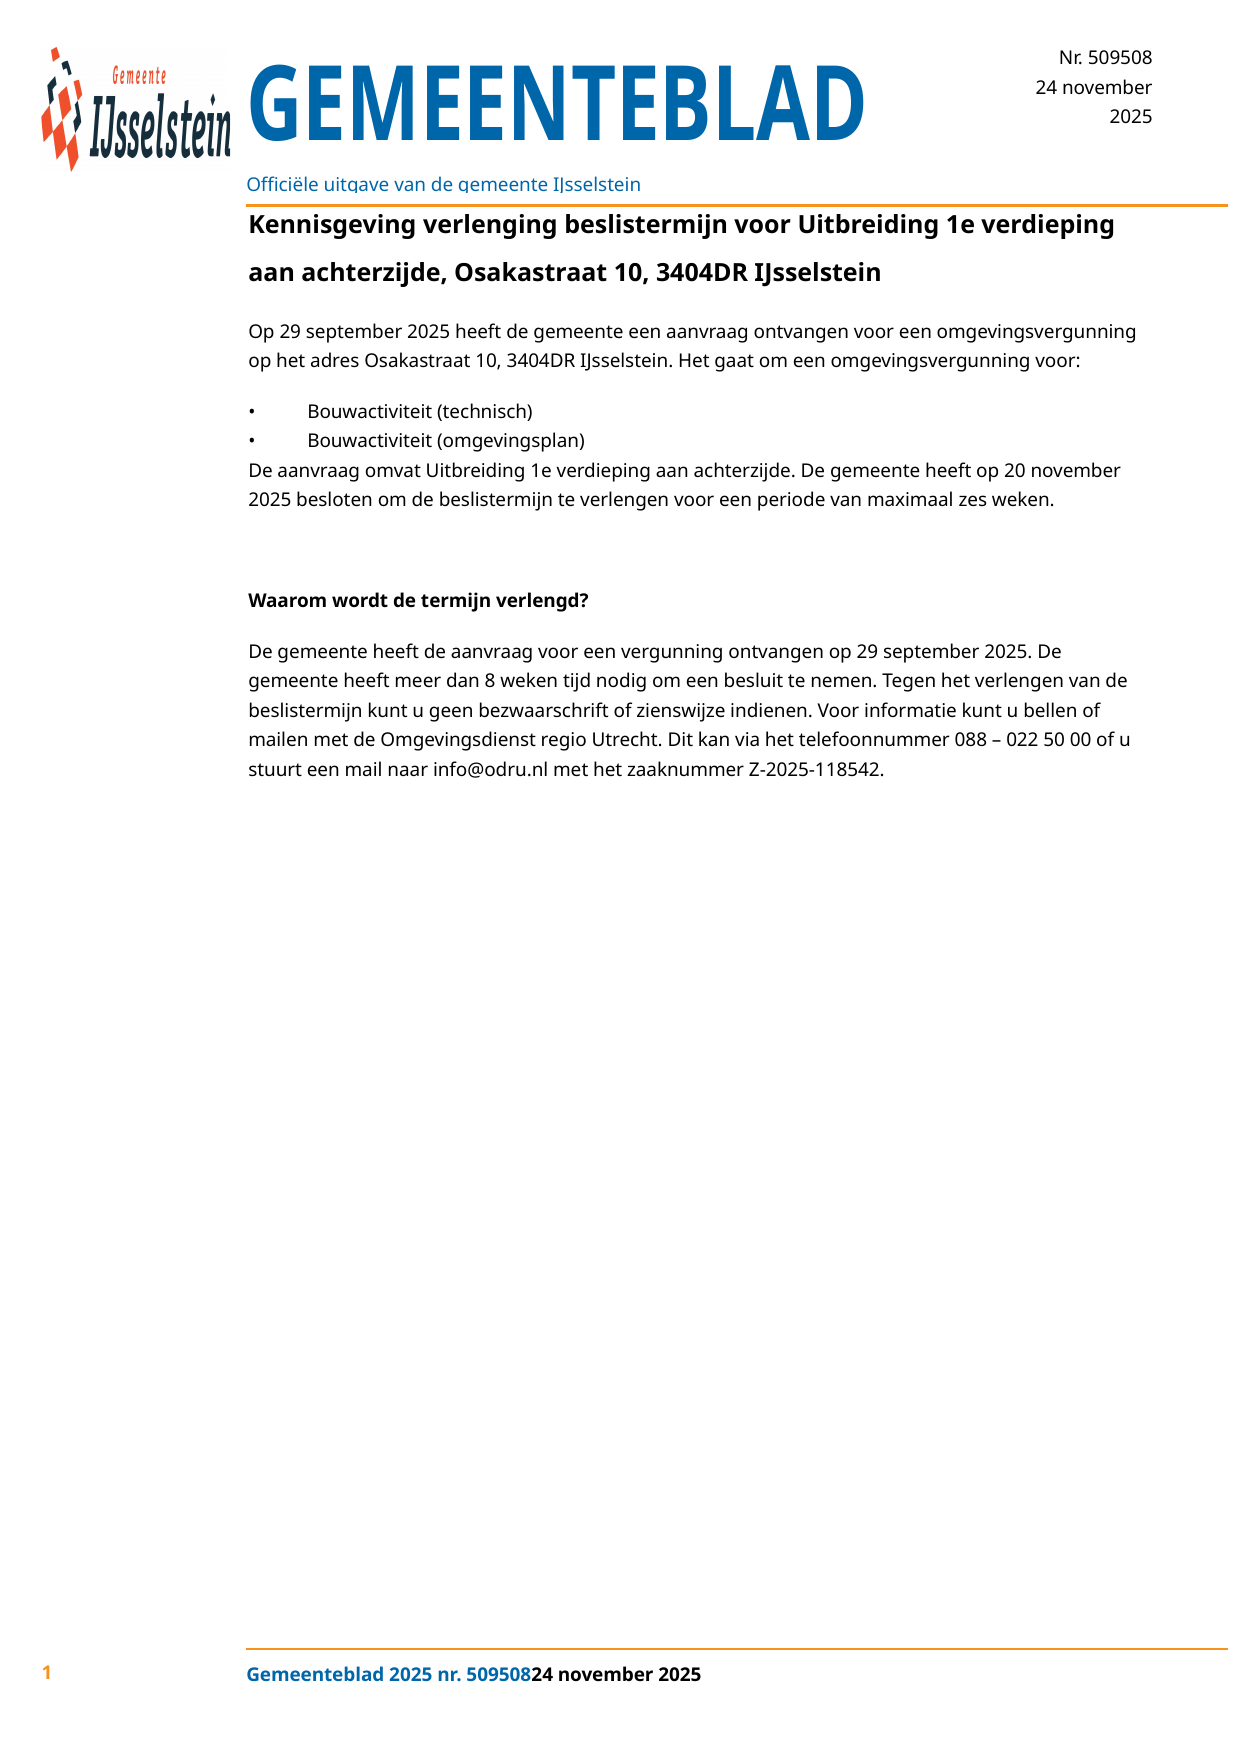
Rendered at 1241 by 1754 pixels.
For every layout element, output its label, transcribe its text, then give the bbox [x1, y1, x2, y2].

text Op 29 september 2025 heeft de gemeente een aanvraag ontvangen voor een omgevingsvergunning op het adres Osakastraat 10, 3404DR IJsselstein. Het gaat om een omgevingsvergunning voor: [248, 318, 1152, 373]
text De gemeente heeft de aanvraag voor een vergunning ontvangen op 29 september 2025. De gemeente heeft meer dan 8 weken tijd nodig om een besluit te nemen. Tegen het verlengen van de beslistermijn kunt u geen bezwaarschrift of zienswijze indienen. Voor informatie kunt u bellen of mailen met de Omgevingsdienst regio Utrecht. Dit kan via het telefoonnummer 088 – 022 50 00 of u stuurt een mail naar info@odru.nl met het zaaknummer Z-2025-118542. [248, 638, 1152, 782]
text Kennisgeving verlenging beslistermijn voor Uitbreiding 1e verdieping aan achterzijde, Osakastraat 10, 3404DR IJsselstein [248, 207, 1152, 288]
text Waarom wordt de termijn verlengd? [248, 587, 1152, 613]
list Bouwactiviteit (omgevingsplan) [248, 427, 1152, 453]
text De aanvraag omvat Uitbreiding 1e verdieping aan achterzijde. De gemeente heeft op 20 november 2025 besloten om de beslistermijn te verlengen voor een periode van maximaal zes weken. [248, 457, 1152, 512]
picture [41, 47, 231, 172]
list Bouwactiviteit (technisch) [248, 398, 1152, 424]
